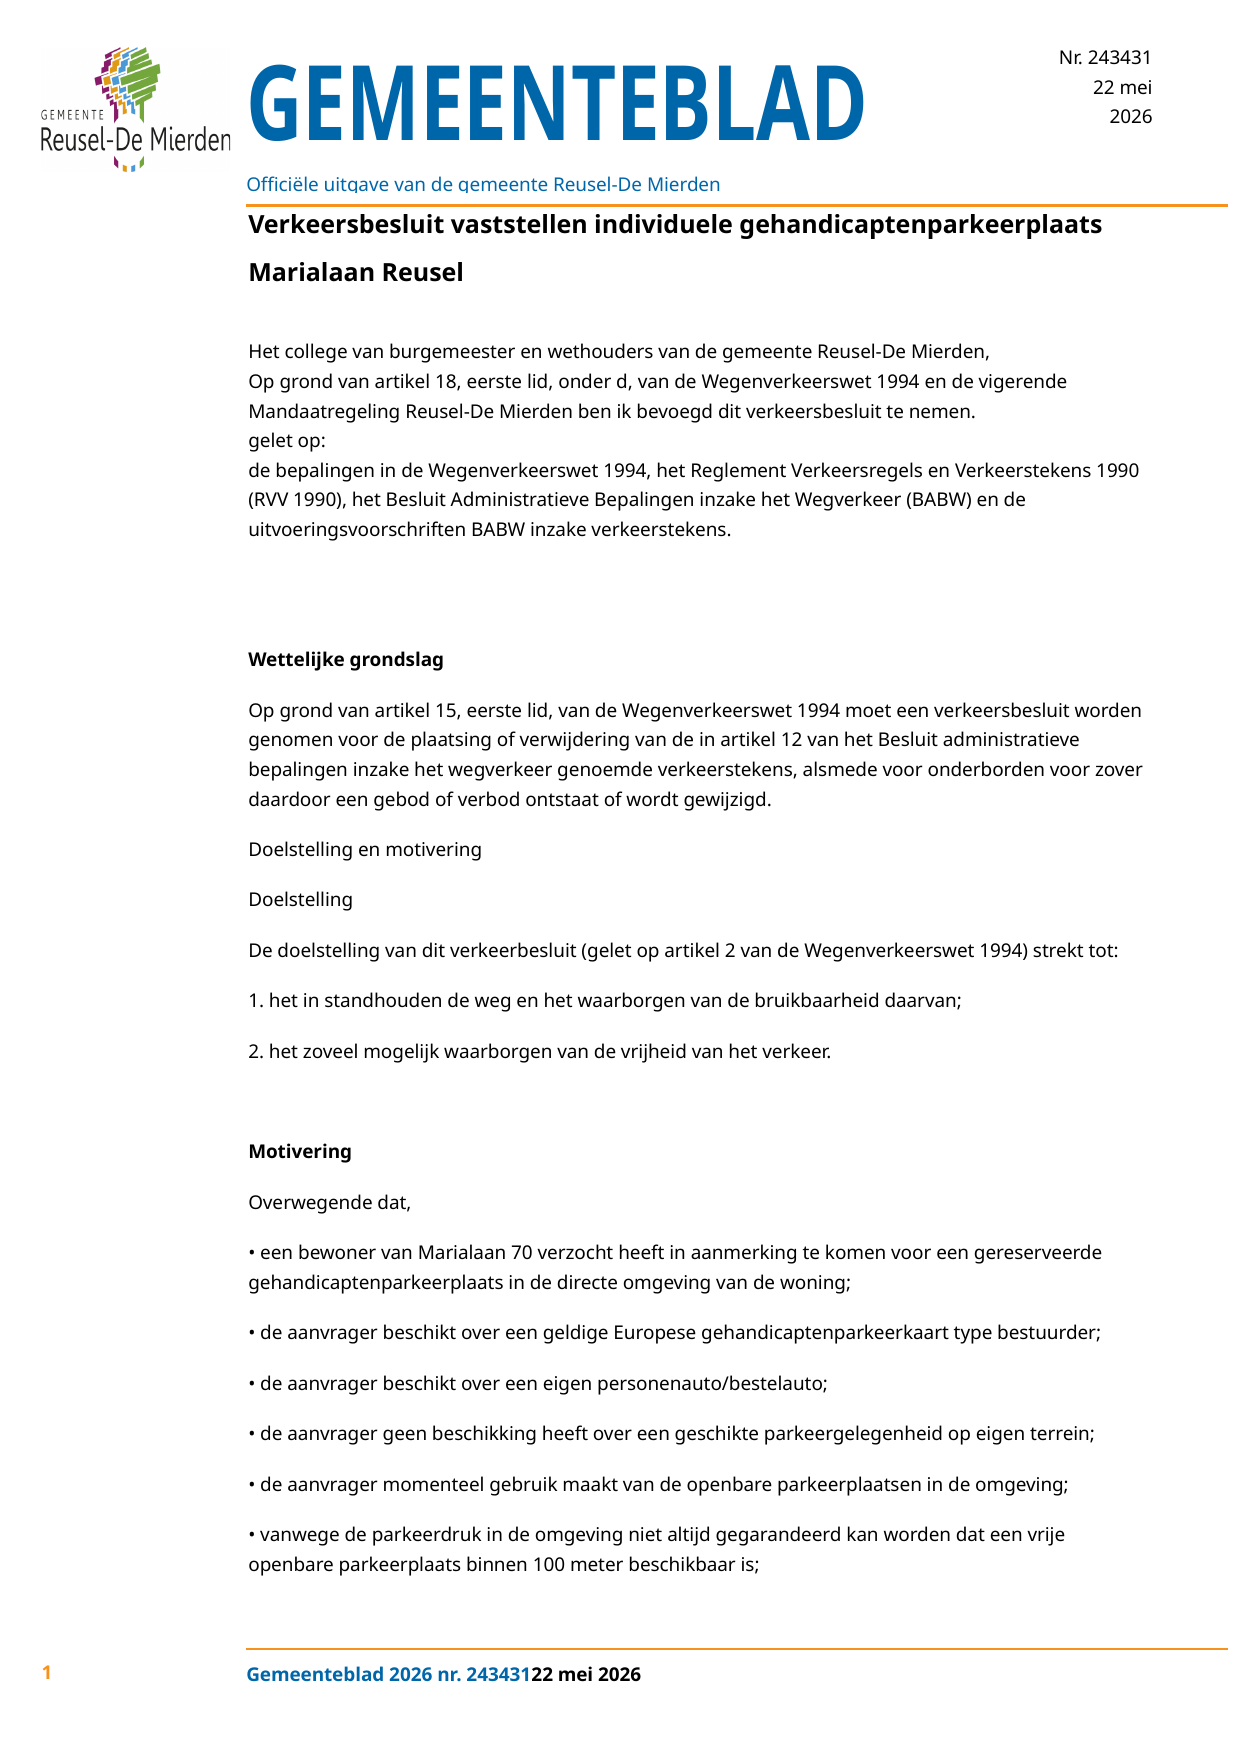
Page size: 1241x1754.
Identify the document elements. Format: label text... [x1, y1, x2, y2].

text • een bewoner van Marialaan 70 verzocht heeft in aanmerking te komen voor een gereserveerde gehandicaptenparkeerplaats in de directe omgeving van de woning; [248, 1239, 1152, 1295]
text Motivering [248, 1139, 1152, 1164]
text De doelstelling van dit verkeerbesluit (gelet op artikel 2 van de Wegenverkeerswet 1994) strekt tot: [248, 937, 1152, 963]
text 1. het in standhouden de weg en het waarborgen van de bruikbaarheid daarvan; [248, 987, 1152, 1013]
text Op grond van artikel 15, eerste lid, van de Wegenverkeerswet 1994 moet een verkeersbesluit worden genomen voor de plaatsing of verwijdering van de in artikel 12 van het Besluit administratieve bepalingen inzake het wegverkeer genoemde verkeerstekens, alsmede voor onderborden voor zover daardoor een gebod of verbod ontstaat of wordt gewijzigd. [248, 697, 1152, 811]
text • de aanvrager beschikt over een eigen personenauto/bestelauto; [248, 1370, 1152, 1396]
text Verkeersbesluit vaststellen individuele gehandicaptenparkeerplaats Marialaan Reusel [248, 207, 1152, 288]
text gelet op: [248, 427, 1152, 453]
text 2. het zoveel mogelijk waarborgen van de vrijheid van het verkeer. [248, 1038, 1152, 1063]
text • de aanvrager geen beschikking heeft over een geschikte parkeergelegenheid op eigen terrein; [248, 1420, 1152, 1446]
text • vanwege de parkeerdruk in de omgeving niet altijd gegarandeerd kan worden dat een vrije openbare parkeerplaats binnen 100 meter beschikbaar is; [248, 1521, 1152, 1576]
text • de aanvrager beschikt over een geldige Europese gehandicaptenparkeerkaart type bestuurder; [248, 1319, 1152, 1345]
text Doelstelling en motivering [248, 836, 1152, 862]
text Het college van burgemeester en wethouders van de gemeente Reusel-De Mierden, [248, 339, 1152, 364]
text Overwegende dat, [248, 1189, 1152, 1215]
text de bepalingen in de Wegenverkeerswet 1994, het Reglement Verkeersregels en Verkeerstekens 1990 (RVV 1990), het Besluit Administratieve Bepalingen inzake het Wegverkeer (BABW) en de uitvoeringsvoorschriften BABW inzake verkeerstekens. [248, 457, 1152, 542]
text • de aanvrager momenteel gebruik maakt van de openbare parkeerplaatsen in de omgeving; [248, 1471, 1152, 1496]
text Doelstelling [248, 887, 1152, 912]
picture [41, 47, 231, 172]
text Wettelijke grondslag [248, 647, 1152, 672]
text Op grond van artikel 18, eerste lid, onder d, van de Wegenverkeerswet 1994 en de vigerende Mandaatregeling Reusel-De Mierden ben ik bevoegd dit verkeersbesluit te nemen. [248, 368, 1152, 423]
